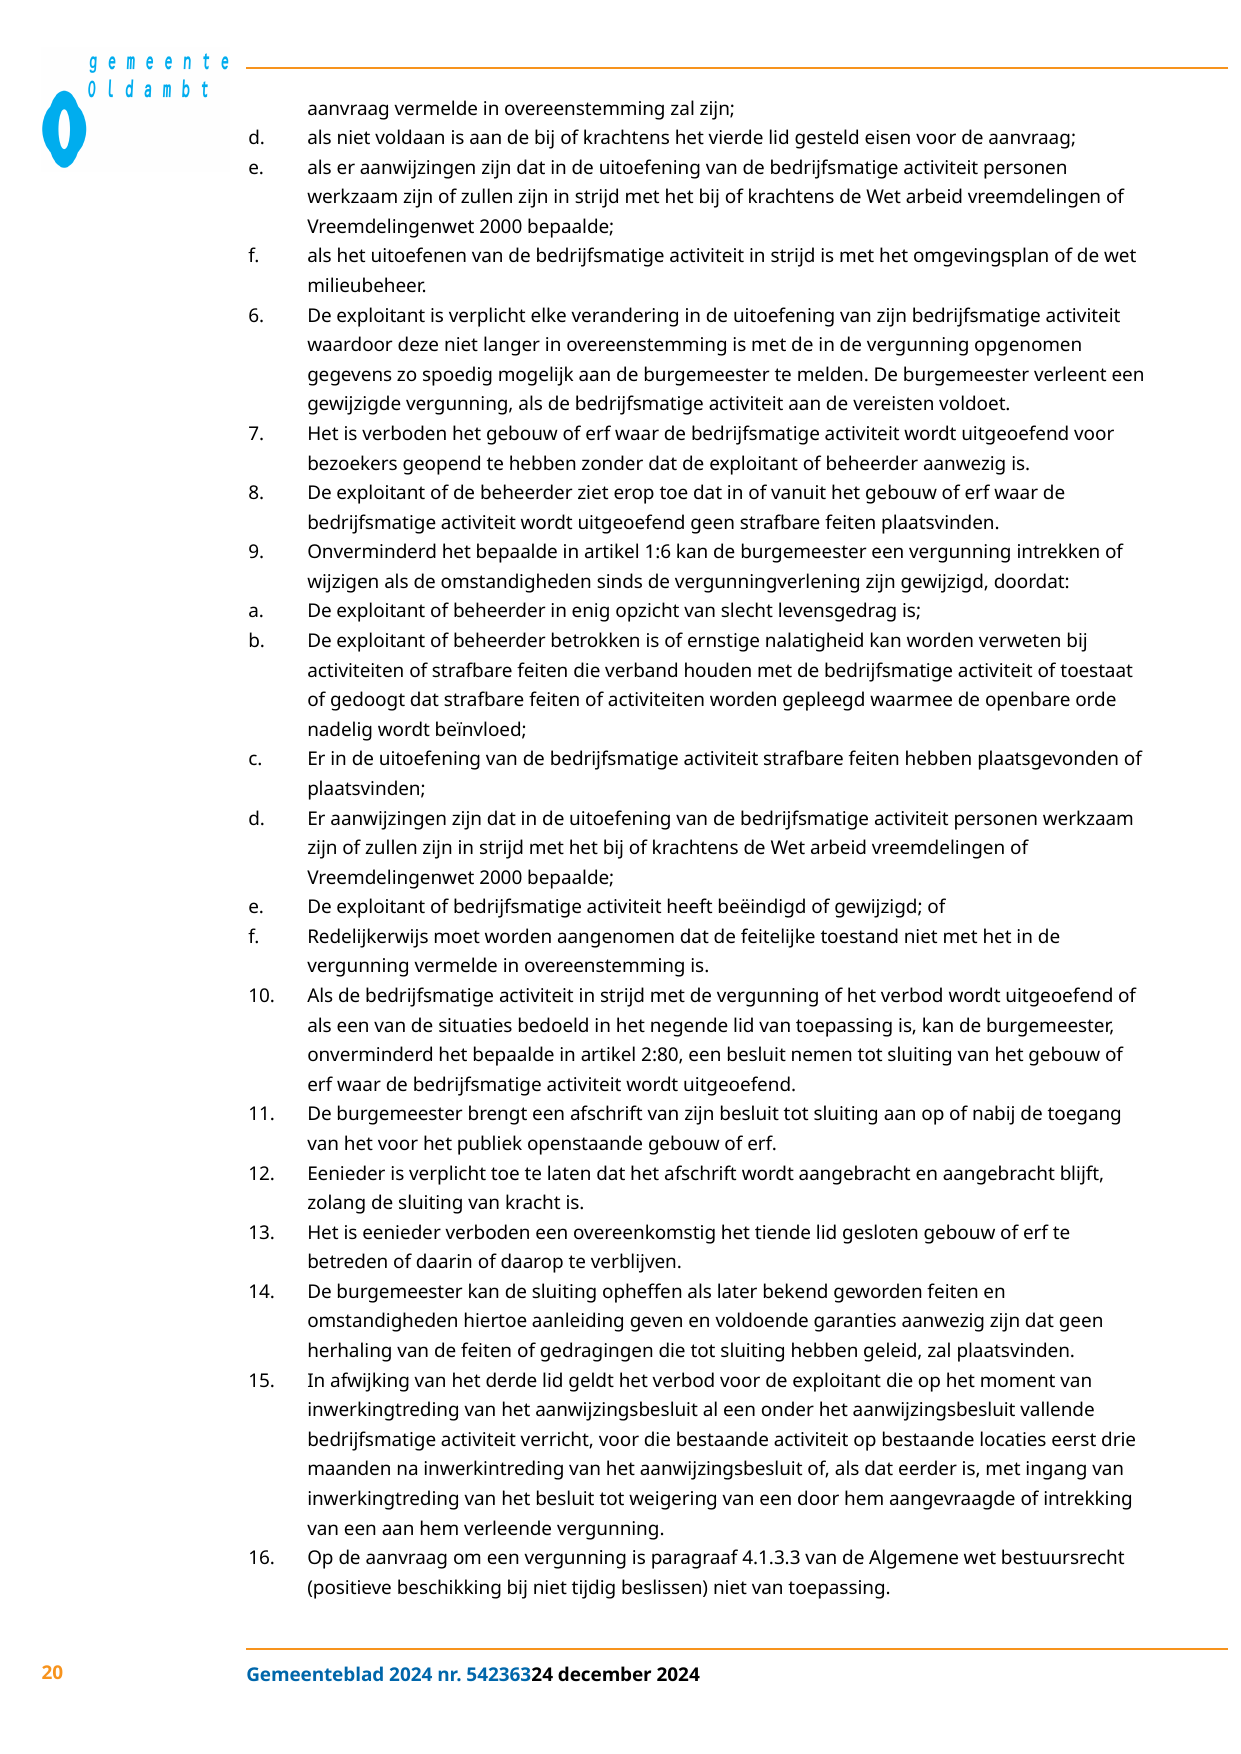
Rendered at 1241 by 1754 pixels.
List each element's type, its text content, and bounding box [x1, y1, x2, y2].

list Er in de uitoefening van de bedrijfsmatige activiteit strafbare feiten hebben plaatsgevonden of plaatsvinden; [248, 746, 1152, 801]
list De exploitant of beheerder betrokken is of ernstige nalatigheid kan worden verweten bij activiteiten of strafbare feiten die verband houden met de bedrijfsmatige activiteit of toestaat of gedoogt dat strafbare feiten of activiteiten worden gepleegd waarmee de openbare orde nadelig wordt beïnvloed; [248, 627, 1152, 742]
list De burgemeester brengt een afschrift van zijn besluit tot sluiting aan op of nabij de toegang van het voor het publiek openstaande gebouw of erf. [248, 1101, 1152, 1156]
list Er aanwijzingen zijn dat in de uitoefening van de bedrijfsmatige activiteit personen werkzaam zijn of zullen zijn in strijd met het bij of krachtens de Wet arbeid vreemdelingen of Vreemdelingenwet 2000 bepaalde; [248, 805, 1152, 890]
list Op de aanvraag om een vergunning is paragraaf 4.1.3.3 van de Algemene wet bestuursrecht (positieve beschikking bij niet tijdig beslissen) niet van toepassing. [248, 1544, 1152, 1600]
list Het is verboden het gebouw of erf waar de bedrijfsmatige activiteit wordt uitgeoefend voor bezoekers geopend te hebben zonder dat de exploitant of beheerder aanwezig is. [248, 420, 1152, 476]
list De exploitant is verplicht elke verandering in de uitoefening van zijn bedrijfsmatige activiteit waardoor deze niet langer in overeenstemming is met de in de vergunning opgenomen gegevens zo spoedig mogelijk aan de burgemeester te melden. De burgemeester verleent een gewijzigde vergunning, als de bedrijfsmatige activiteit aan de vereisten voldoet. [248, 302, 1152, 416]
list Als de bedrijfsmatige activiteit in strijd met de vergunning of het verbod wordt uitgeoefend of als een van de situaties bedoeld in het negende lid van toepassing is, kan de burgemeester, onverminderd het bepaalde in artikel 2:80, een besluit nemen tot sluiting van het gebouw of erf waar de bedrijfsmatige activiteit wordt uitgeoefend. [248, 982, 1152, 1097]
list De burgemeester kan de sluiting opheffen als later bekend geworden feiten en omstandigheden hiertoe aanleiding geven en voldoende garanties aanwezig zijn dat geen herhaling van de feiten of gedragingen die tot sluiting hebben geleid, zal plaatsvinden. [248, 1278, 1152, 1363]
list als er aanwijzingen zijn dat in de uitoefening van de bedrijfsmatige activiteit personen werkzaam zijn of zullen zijn in strijd met het bij of krachtens de Wet arbeid vreemdelingen of Vreemdelingenwet 2000 bepaalde; [248, 154, 1152, 239]
list Eenieder is verplicht toe te laten dat het afschrift wordt aangebracht en aangebracht blijft, zolang de sluiting van kracht is. [248, 1160, 1152, 1215]
list als het uitoefenen van de bedrijfsmatige activiteit in strijd is met het omgevingsplan of de wet milieubeheer. [248, 243, 1152, 298]
list De exploitant of bedrijfsmatige activiteit heeft beëindigd of gewijzigd; of [248, 893, 1152, 919]
list De exploitant of beheerder in enig opzicht van slecht levensgedrag is; [248, 598, 1152, 623]
list als niet voldaan is aan de bij of krachtens het vierde lid gesteld eisen voor de aanvraag; [248, 124, 1152, 150]
picture [41, 47, 231, 172]
list In afwijking van het derde lid geldt het verbod voor de exploitant die op het moment van inwerkingtreding van het aanwijzingsbesluit al een onder het aanwijzingsbesluit vallende bedrijfsmatige activiteit verricht, voor die bestaande activiteit op bestaande locaties eerst drie maanden na inwerkintreding van het aanwijzingsbesluit of, als dat eerder is, met ingang van inwerkingtreding van het besluit tot weigering van een door hem aangevraagde of intrekking van een aan hem verleende vergunning. [248, 1367, 1152, 1541]
list Het is eenieder verboden een overeenkomstig het tiende lid gesloten gebouw of erf te betreden of daarin of daarop te verblijven. [248, 1219, 1152, 1274]
list aanvraag vermelde in overeenstemming zal zijn; [248, 95, 1152, 121]
list Onverminderd het bepaalde in artikel 1:6 kan de burgemeester een vergunning intrekken of wijzigen als de omstandigheden sinds de vergunningverlening zijn gewijzigd, doordat: [248, 538, 1152, 594]
list Redelijkerwijs moet worden aangenomen dat de feitelijke toestand niet met het in de vergunning vermelde in overeenstemming is. [248, 923, 1152, 978]
list De exploitant of de beheerder ziet erop toe dat in of vanuit het gebouw of erf waar de bedrijfsmatige activiteit wordt uitgeoefend geen strafbare feiten plaatsvinden. [248, 479, 1152, 535]
